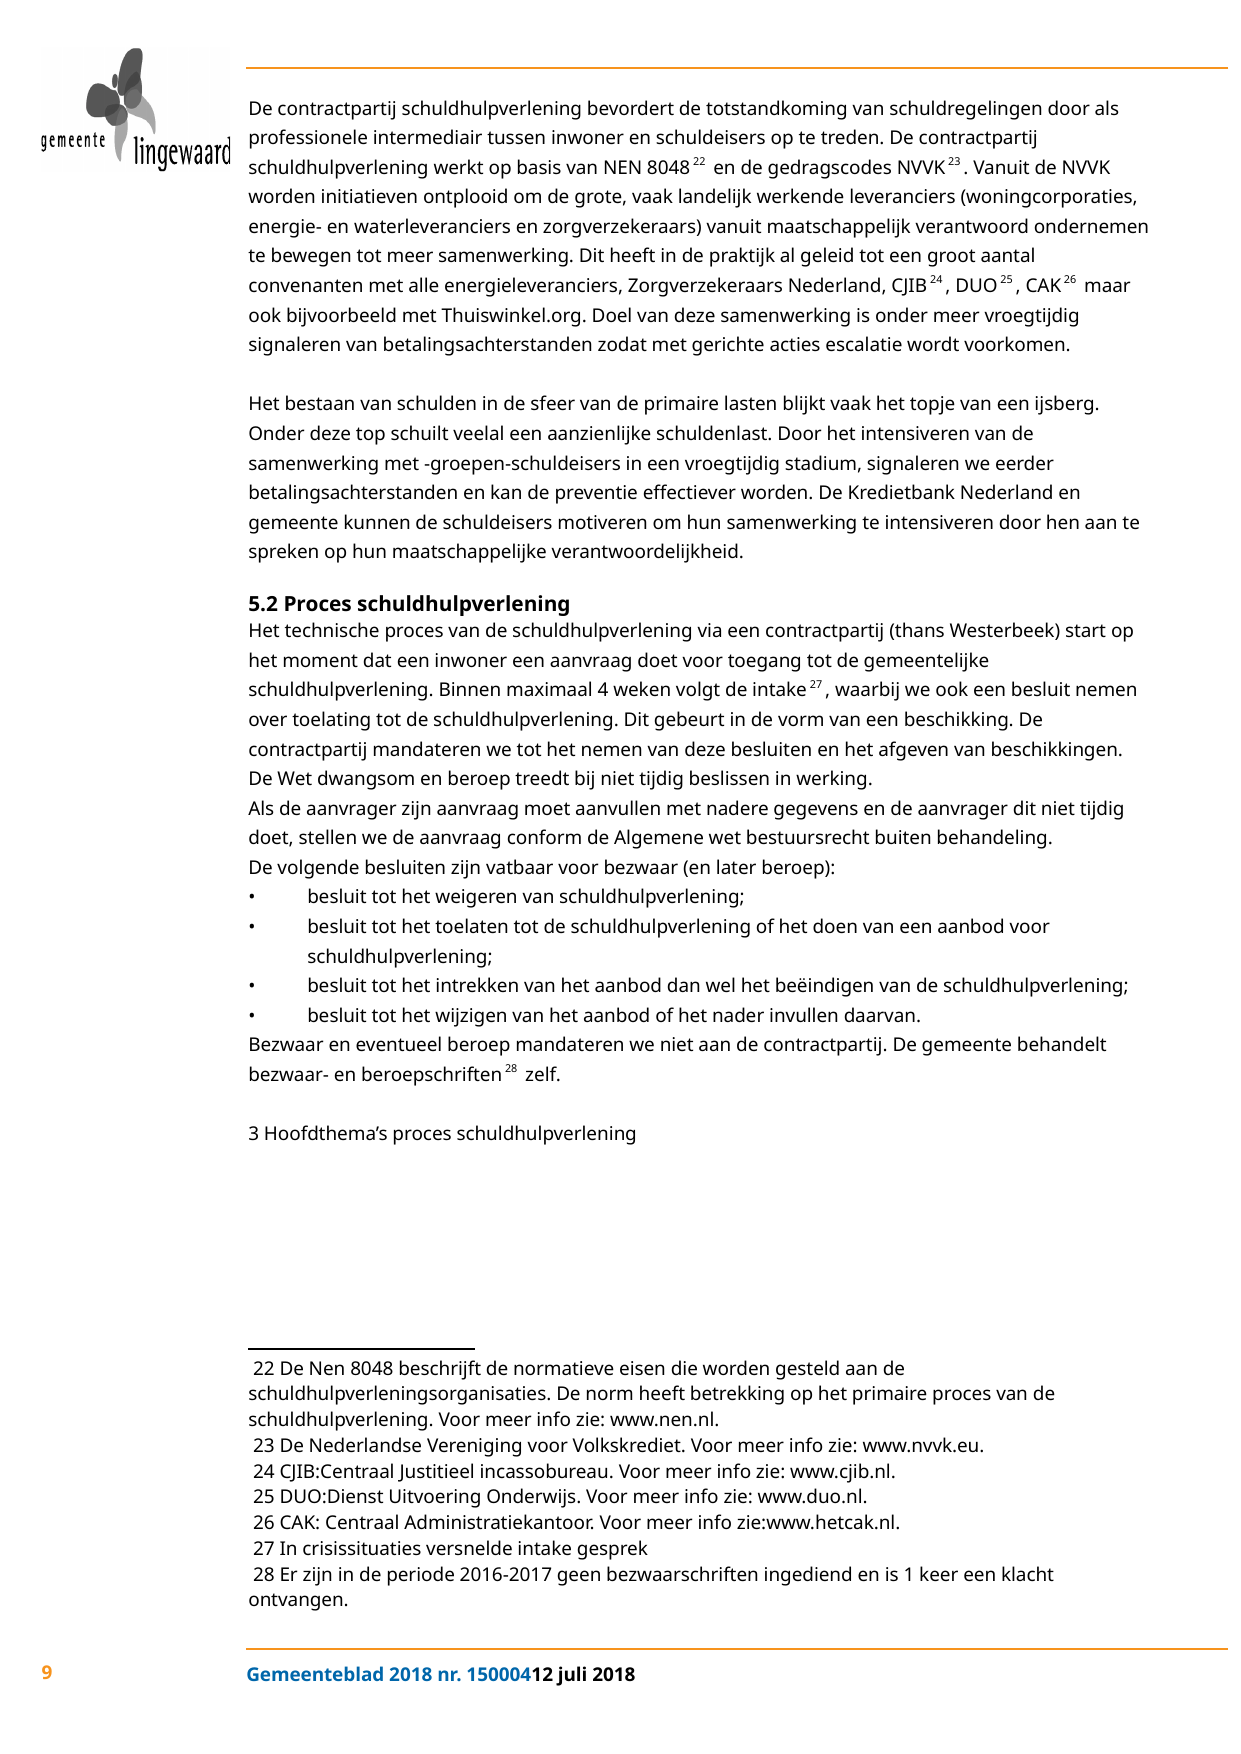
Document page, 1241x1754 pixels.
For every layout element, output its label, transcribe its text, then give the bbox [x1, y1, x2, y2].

text De Nen 8048 beschrijft de normatieve eisen die worden gesteld aan de schuldhulpverleningsorganisaties. De norm heeft betrekking op het primaire proces van de schuldhulpverlening. Voor meer info zie: www.nen.nl. [248, 1355, 1152, 1432]
picture [41, 47, 231, 172]
text Er zijn in de periode 2016-2017 geen bezwaarschriften ingediend en is 1 keer een klacht ontvangen. [248, 1561, 1152, 1612]
text 5.2 Proces schuldhulpverlening [248, 589, 1152, 617]
text Het technische proces van de schuldhulpverlening via een contractpartij (thans Westerbeek) start op het moment dat een inwoner een aanvraag doet voor toegang tot de gemeentelijke schuldhulpverlening. Binnen maximaal 4 weken volgt de intake, waarbij we ook een besluit nemen over toelating tot de schuldhulpverlening. Dit gebeurt in de vorm van een beschikking. De contractpartij mandateren we tot het nemen van deze besluiten en het afgeven van beschikkingen. De Wet dwangsom en beroep treedt bij niet tijdig beslissen in werking. [248, 617, 1152, 791]
list besluit tot het toelaten tot de schuldhulpverlening of het doen van een aanbod voor schuldhulpverlening; [248, 913, 1152, 968]
text De contractpartij schuldhulpverlening bevordert de totstandkoming van schuldregelingen door als professionele intermediair tussen inwoner en schuldeisers op te treden. De contractpartij schuldhulpverlening werkt op basis van NEN 8048 en de gedragscodes NVVK. Vanuit de NVVK worden initiatieven ontplooid om de grote, vaak landelijk werkende leveranciers (woningcorporaties, energie- en waterleveranciers en zorgverzekeraars) vanuit maatschappelijk verantwoord ondernemen te bewegen tot meer samenwerking. Dit heeft in de praktijk al geleid tot een groot aantal convenanten met alle energieleveranciers, Zorgverzekeraars Nederland, CJIB, DUO, CAK maar ook bijvoorbeeld met Thuiswinkel.org. Doel van deze samenwerking is onder meer vroegtijdig signaleren van betalingsachterstanden zodat met gerichte acties escalatie wordt voorkomen. [248, 95, 1152, 357]
text In crisissituaties versnelde intake gesprek [248, 1535, 1152, 1561]
list besluit tot het weigeren van schuldhulpverlening; [248, 884, 1152, 909]
text Bezwaar en eventueel beroep mandateren we niet aan de contractpartij. De gemeente behandelt bezwaar- en beroepschriften zelf. [248, 1032, 1152, 1087]
text De volgende besluiten zijn vatbaar voor bezwaar (en later beroep): [248, 854, 1152, 880]
list besluit tot het intrekken van het aanbod dan wel het beëindigen van de schuldhulpverlening; [248, 972, 1152, 998]
text Het bestaan van schulden in de sfeer van de primaire lasten blijkt vaak het topje van een ijsberg. Onder deze top schuilt veelal een aanzienlijke schuldenlast. Door het intensiveren van de samenwerking met -groepen-schuldeisers in een vroegtijdig stadium, signaleren we eerder betalingsachterstanden en kan de preventie effectiever worden. De Kredietbank Nederland en gemeente kunnen de schuldeisers motiveren om hun samenwerking te intensiveren door hen aan te spreken op hun maatschappelijke verantwoordelijkheid. [248, 391, 1152, 564]
text DUO:Dienst Uitvoering Onderwijs. Voor meer info zie: www.duo.nl. [248, 1483, 1152, 1509]
text CJIB:Centraal Justitieel incassobureau. Voor meer info zie: www.cjib.nl. [248, 1458, 1152, 1483]
text CAK: Centraal Administratiekantoor. Voor meer info zie:www.hetcak.nl. [248, 1509, 1152, 1535]
text De Nederlandse Vereniging voor Volkskrediet. Voor meer info zie: www.nvvk.eu. [248, 1432, 1152, 1458]
list besluit tot het wijzigen van het aanbod of het nader invullen daarvan. [248, 1002, 1152, 1028]
table_header 3 Hoofdthema’s proces schuldhulpverlening [248, 1120, 1152, 1146]
text Als de aanvrager zijn aanvraag moet aanvullen met nadere gegevens en de aanvrager dit niet tijdig doet, stellen we de aanvraag conform de Algemene wet bestuursrecht buiten behandeling. [248, 795, 1152, 850]
